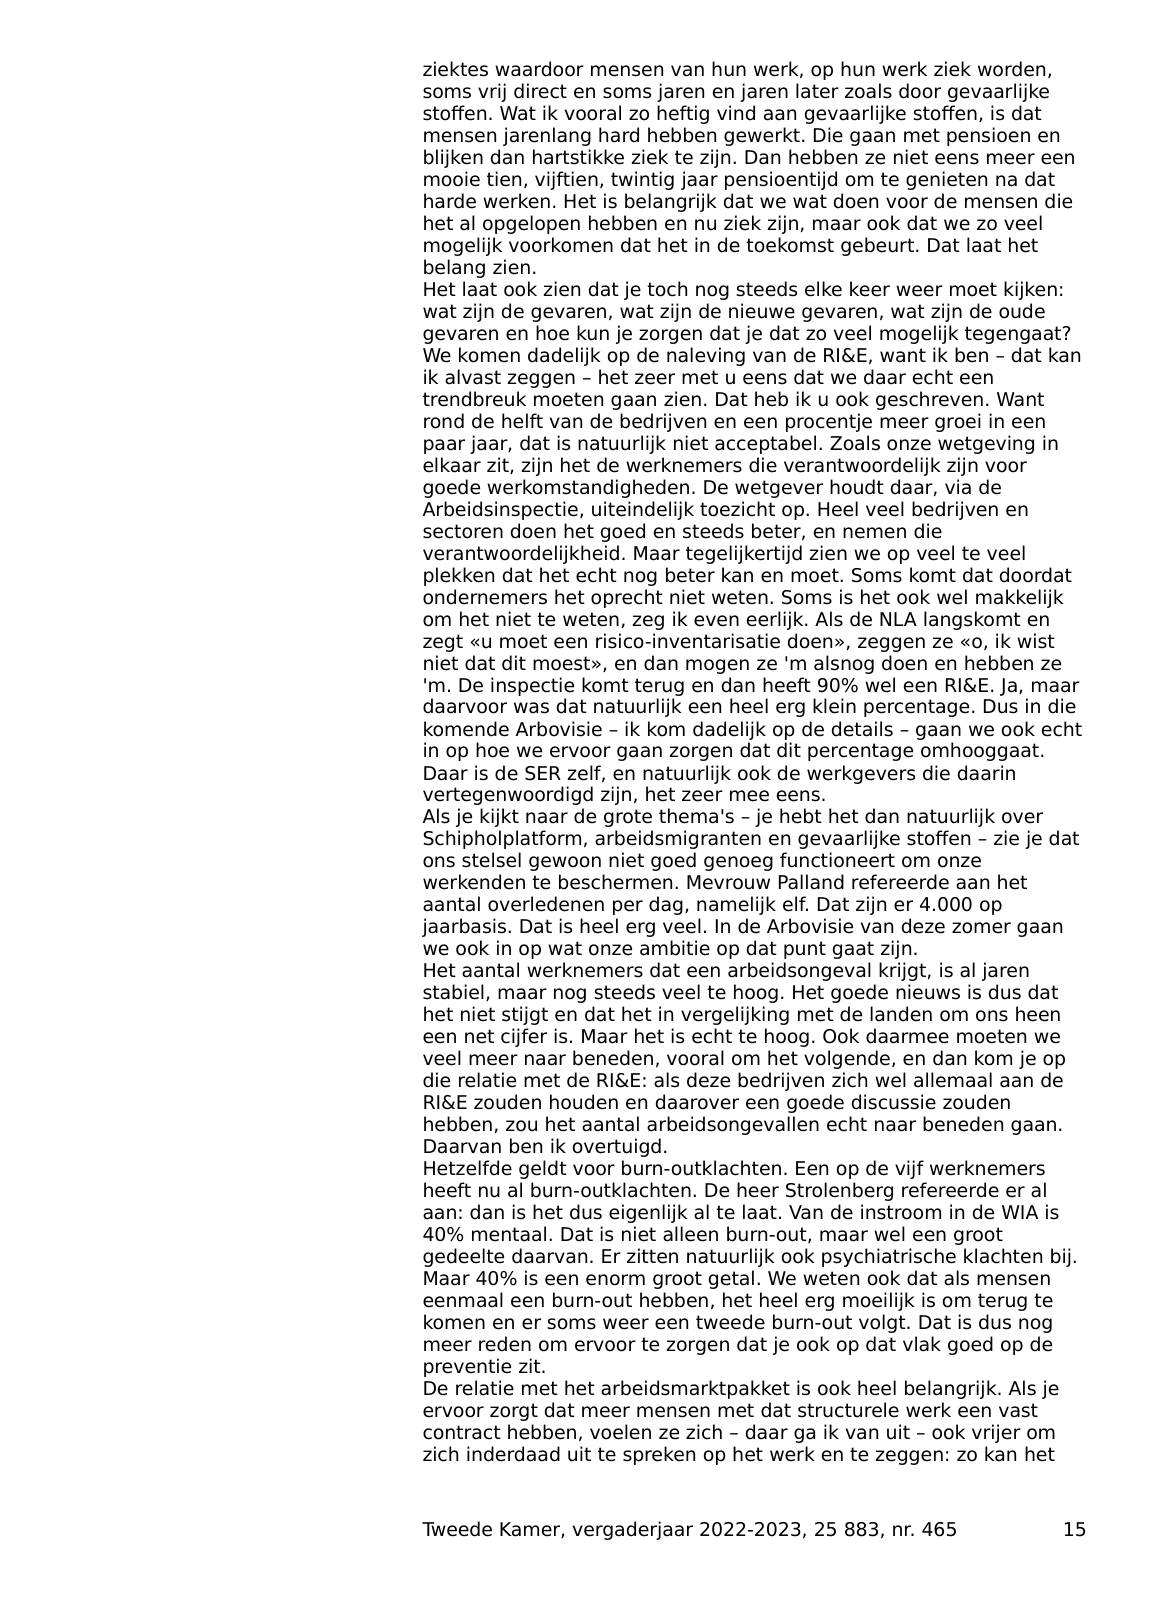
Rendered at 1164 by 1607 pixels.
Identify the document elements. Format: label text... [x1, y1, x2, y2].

text Als je kijkt naar de grote thema's – je hebt het dan natuurlijk over Schipholplatform, arbeidsmigranten en gevaarlijke stoffen – zie je dat ons stelsel gewoon niet goed genoeg functioneert om onze werkenden te beschermen. Mevrouw Palland refereerde aan het aantal overledenen per dag, namelijk elf. Dat zijn er 4.000 op jaarbasis. Dat is heel erg veel. In de Arbovisie van deze zomer gaan we ook in op wat onze ambitie op dat punt gaat zijn. [422, 806, 1087, 960]
text Hetzelfde geldt voor burn-outklachten. Een op de vijf werknemers heeft nu al burn-outklachten. De heer Strolenberg refereerde er al aan: dan is het dus eigenlijk al te laat. Van de instroom in de WIA is 40% mentaal. Dat is niet alleen burn-out, maar wel een groot gedeelte daarvan. Er zitten natuurlijk ook psychiatrische klachten bij. Maar 40% is een enorm groot getal. We weten ook dat als mensen eenmaal een burn-out hebben, het heel erg moeilijk is om terug te komen en er soms weer een tweede burn-out volgt. Dat is dus nog meer reden om ervoor te zorgen dat je ook op dat vlak goed op de preventie zit. [422, 1158, 1087, 1378]
text Het aantal werknemers dat een arbeidsongeval krijgt, is al jaren stabiel, maar nog steeds veel te hoog. Het goede nieuws is dus dat het niet stijgt en dat het in vergelijking met de landen om ons heen een net cijfer is. Maar het is echt te hoog. Ook daarmee moeten we veel meer naar beneden, vooral om het volgende, en dan kom je op die relatie met de RI&E: als deze bedrijven zich wel allemaal aan de RI&E zouden houden en daarover een goede discussie zouden hebben, zou het aantal arbeidsongevallen echt naar beneden gaan. Daarvan ben ik overtuigd. [422, 960, 1087, 1158]
text ziektes waardoor mensen van hun werk, op hun werk ziek worden, soms vrij direct en soms jaren en jaren later zoals door gevaarlijke stoffen. Wat ik vooral zo heftig vind aan gevaarlijke stoffen, is dat mensen jarenlang hard hebben gewerkt. Die gaan met pensioen en blijken dan hartstikke ziek te zijn. Dan hebben ze niet eens meer een mooie tien, vijftien, twintig jaar pensioentijd om te genieten na dat harde werken. Het is belangrijk dat we wat doen voor de mensen die het al opgelopen hebben en nu ziek zijn, maar ook dat we zo veel mogelijk voorkomen dat het in de toekomst gebeurt. Dat laat het belang zien. [422, 59, 1087, 279]
text De relatie met het arbeidsmarktpakket is ook heel belangrijk. Als je ervoor zorgt dat meer mensen met dat structurele werk een vast contract hebben, voelen ze zich – daar ga ik van uit – ook vrijer om zich inderdaad uit te spreken op het werk en te zeggen: zo kan het [422, 1378, 1087, 1466]
text Het laat ook zien dat je toch nog steeds elke keer weer moet kijken: wat zijn de gevaren, wat zijn de nieuwe gevaren, wat zijn de oude gevaren en hoe kun je zorgen dat je dat zo veel mogelijk tegengaat? We komen dadelijk op de naleving van de RI&E, want ik ben – dat kan ik alvast zeggen – het zeer met u eens dat we daar echt een trendbreuk moeten gaan zien. Dat heb ik u ook geschreven. Want rond de helft van de bedrijven en een procentje meer groei in een paar jaar, dat is natuurlijk niet acceptabel. Zoals onze wetgeving in elkaar zit, zijn het de werknemers die verantwoordelijk zijn voor goede werkomstandigheden. De wetgever houdt daar, via de Arbeidsinspectie, uiteindelijk toezicht op. Heel veel bedrijven en sectoren doen het goed en steeds beter, en nemen die verantwoordelijkheid. Maar tegelijkertijd zien we op veel te veel plekken dat het echt nog beter kan en moet. Soms komt dat doordat ondernemers het oprecht niet weten. Soms is het ook wel makkelijk om het niet te weten, zeg ik even eerlijk. Als de NLA langskomt en zegt «u moet een risico-inventarisatie doen», zeggen ze «o, ik wist niet dat dit moest», en dan mogen ze 'm alsnog doen en hebben ze 'm. De inspectie komt terug en dan heeft 90% wel een RI&E. Ja, maar daarvoor was dat natuurlijk een heel erg klein percentage. Dus in die komende Arbovisie – ik kom dadelijk op de details – gaan we ook echt in op hoe we ervoor gaan zorgen dat dit percentage omhooggaat. Daar is de SER zelf, en natuurlijk ook de werkgevers die daarin vertegenwoordigd zijn, het zeer mee eens. [422, 279, 1087, 806]
